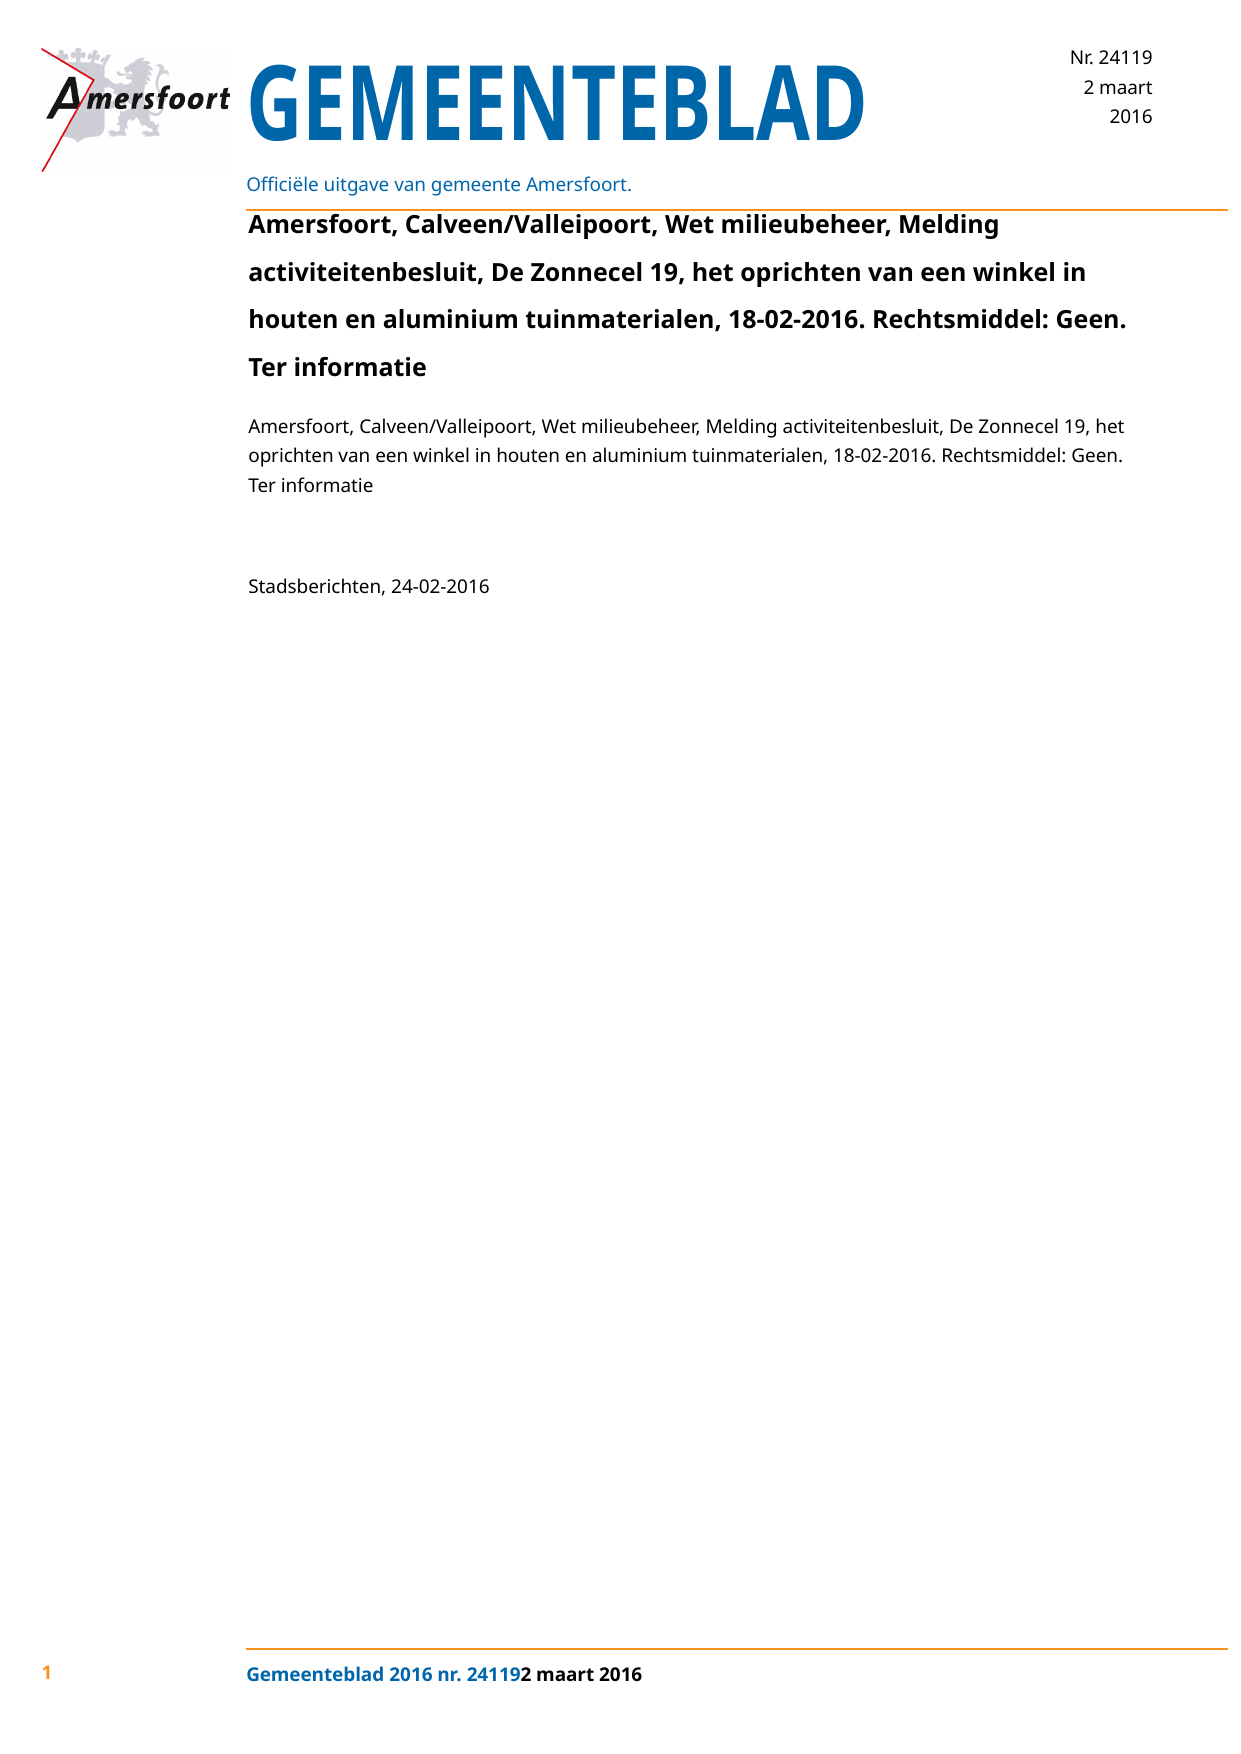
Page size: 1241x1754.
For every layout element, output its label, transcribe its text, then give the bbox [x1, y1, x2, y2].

text Amersfoort, Calveen/Valleipoort, Wet milieubeheer, Melding activiteitenbesluit, De Zonnecel 19, het oprichten van een winkel in houten en aluminium tuinmaterialen, 18-02-2016. Rechtsmiddel: Geen. Ter informatie [248, 413, 1152, 498]
text Amersfoort, Calveen/Valleipoort, Wet milieubeheer, Melding activiteitenbesluit, De Zonnecel 19, het oprichten van een winkel in houten en aluminium tuinmaterialen, 18-02-2016. Rechtsmiddel: Geen. Ter informatie [248, 211, 1152, 384]
picture [41, 47, 231, 172]
text Stadsberichten, 24-02-2016 [248, 573, 1152, 599]
